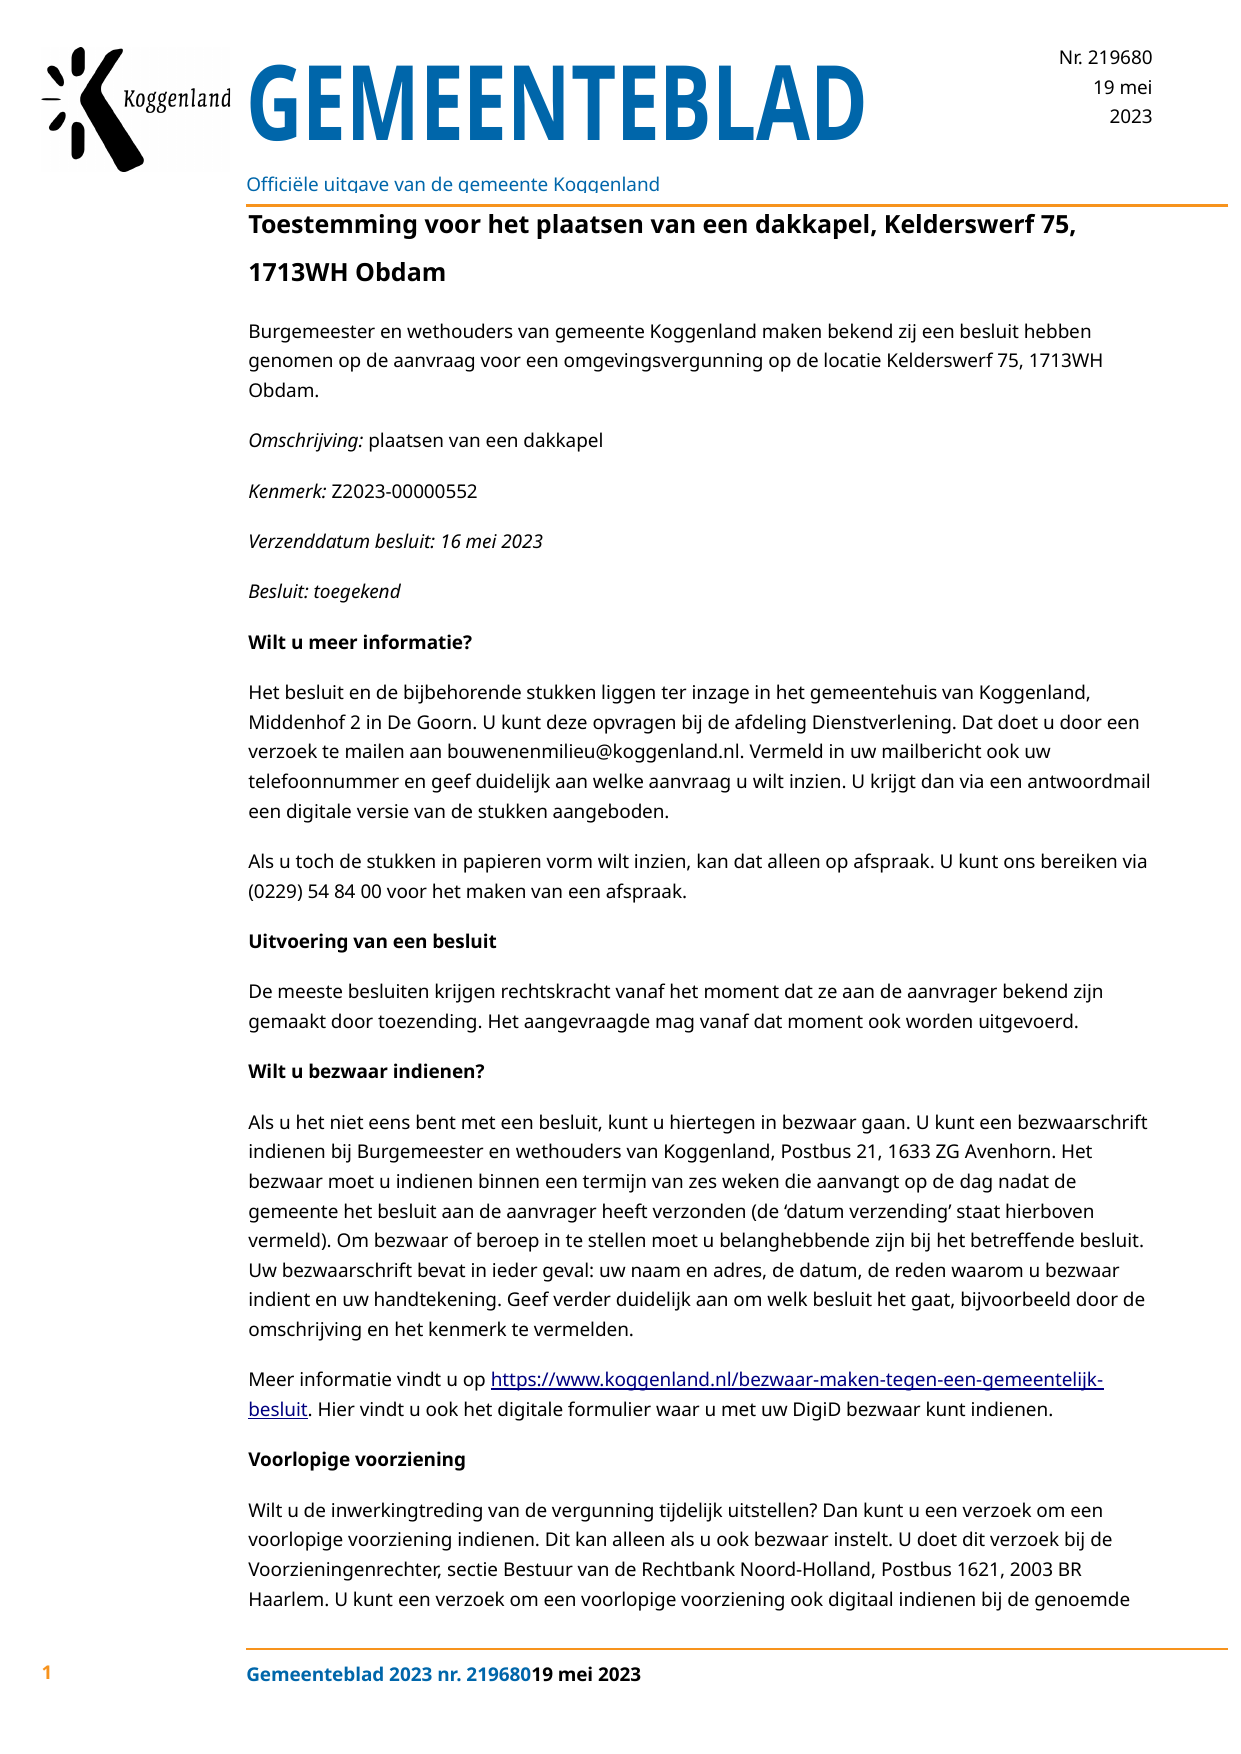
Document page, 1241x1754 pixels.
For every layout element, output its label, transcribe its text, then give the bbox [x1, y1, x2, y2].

text Uitvoering van een besluit [248, 928, 1152, 954]
text Burgemeester en wethouders van gemeente Koggenland maken bekend zij een besluit hebben genomen op de aanvraag voor een omgevingsvergunning op de locatie Kelderswerf 75, 1713WH Obdam. [248, 318, 1152, 403]
text Besluit: toegekend [248, 579, 1152, 604]
text Wilt u meer informatie? [248, 629, 1152, 655]
text Het besluit en de bijbehorende stukken liggen ter inzage in het gemeentehuis van Koggenland, Middenhof 2 in De Goorn. U kunt deze opvragen bij de afdeling Dienstverlening. Dat doet u door een verzoek te mailen aan bouwenenmilieu@koggenland.nl. Vermeld in uw mailbericht ook uw telefoonnummer en geef duidelijk aan welke aanvraag u wilt inzien. U krijgt dan via een antwoordmail een digitale versie van de stukken aangeboden. [248, 679, 1152, 824]
text Verzenddatum besluit: 16 mei 2023 [248, 528, 1152, 554]
text Toestemming voor het plaatsen van een dakkapel, Kelderswerf 75, 1713WH Obdam [248, 207, 1152, 288]
text Kenmerk: Z2023-00000552 [248, 478, 1152, 504]
text Als u toch de stukken in papieren vorm wilt inzien, kan dat alleen op afspraak. U kunt ons bereiken via (0229) 54 84 00 voor het maken van een afspraak. [248, 848, 1152, 904]
text Als u het niet eens bent met een besluit, kunt u hiertegen in bezwaar gaan. U kunt een bezwaarschrift indienen bij Burgemeester en wethouders van Koggenland, Postbus 21, 1633 ZG Avenhorn. Het bezwaar moet u indienen binnen een termijn van zes weken die aanvangt op de dag nadat de gemeente het besluit aan de aanvrager heeft verzonden (de ‘datum verzending’ staat hierboven vermeld). Om bezwaar of beroep in te stellen moet u belanghebbende zijn bij het betreffende besluit. Uw bezwaarschrift bevat in ieder geval: uw naam en adres, de datum, de reden waarom u bezwaar indient en uw handtekening. Geef verder duidelijk aan om welk besluit het gaat, bijvoorbeeld door de omschrijving en het kenmerk te vermelden. [248, 1109, 1152, 1342]
text Voorlopige voorziening [248, 1447, 1152, 1472]
text Wilt u de inwerkingtreding van de vergunning tijdelijk uitstellen? Dan kunt u een verzoek om een voorlopige voorziening indienen. Dit kan alleen als u ook bezwaar instelt. U doet dit verzoek bij de Voorzieningenrechter, sectie Bestuur van de Rechtbank Noord-Holland, Postbus 1621, 2003 BR Haarlem. U kunt een verzoek om een voorlopige voorziening ook digitaal indienen bij de genoemde [248, 1497, 1152, 1612]
text Meer informatie vindt u op https://www.koggenland.nl/bezwaar-maken-tegen-een-gemeentelijk-besluit. Hier vindt u ook het digitale formulier waar u met uw DigiD bezwaar kunt indienen. [248, 1367, 1152, 1422]
picture [41, 47, 231, 172]
text Wilt u bezwaar indienen? [248, 1059, 1152, 1084]
text De meeste besluiten krijgen rechtskracht vanaf het moment dat ze aan de aanvrager bekend zijn gemaakt door toezending. Het aangevraagde mag vanaf dat moment ook worden uitgevoerd. [248, 979, 1152, 1034]
text Omschrijving: plaatsen van een dakkapel [248, 427, 1152, 453]
